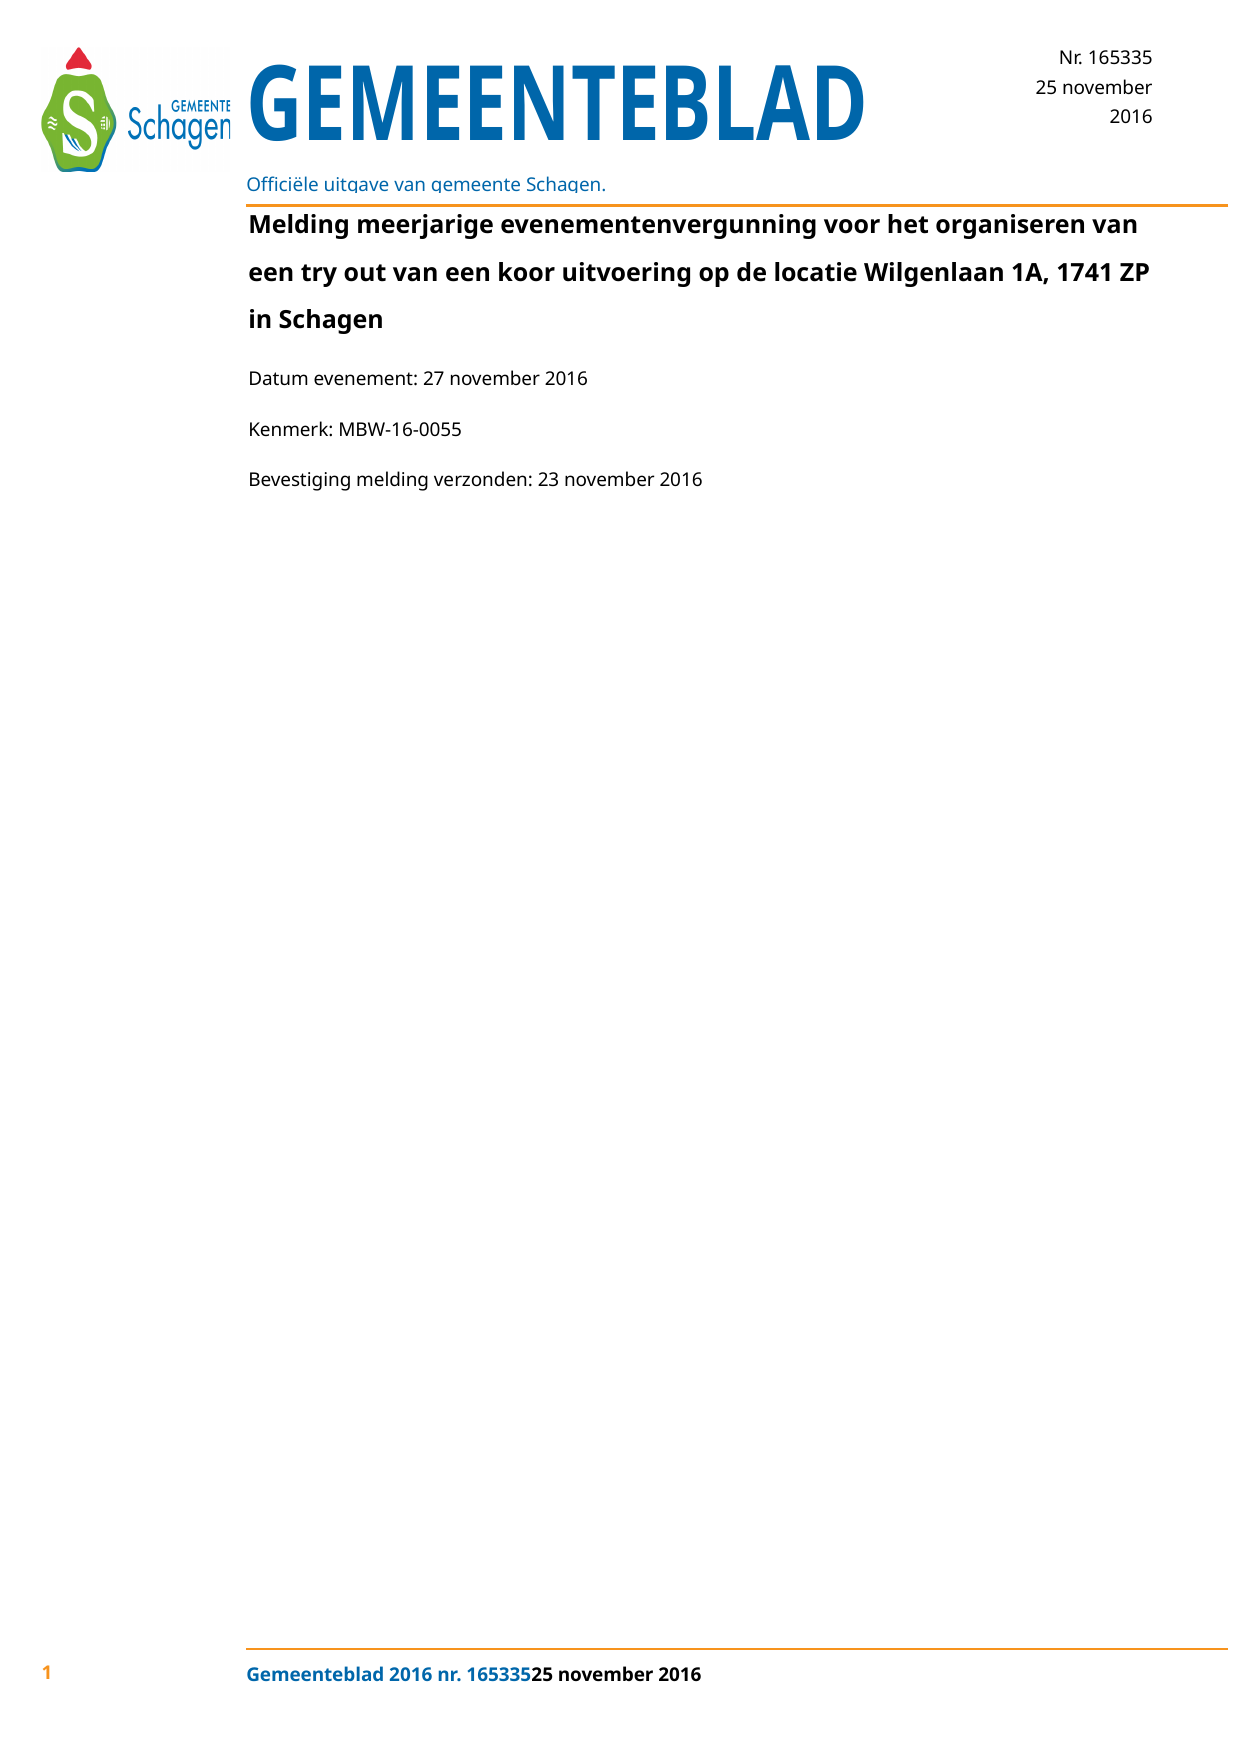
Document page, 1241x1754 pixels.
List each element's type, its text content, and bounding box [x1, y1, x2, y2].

picture [41, 47, 231, 172]
text Bevestiging melding verzonden: 23 november 2016 [248, 466, 1152, 492]
text Melding meerjarige evenementenvergunning voor het organiseren van een try out van een koor uitvoering op de locatie Wilgenlaan 1A, 1741 ZP in Schagen [248, 207, 1152, 336]
text Kenmerk: MBW-16-0055 [248, 416, 1152, 442]
text Datum evenement: 27 november 2016 [248, 366, 1152, 391]
